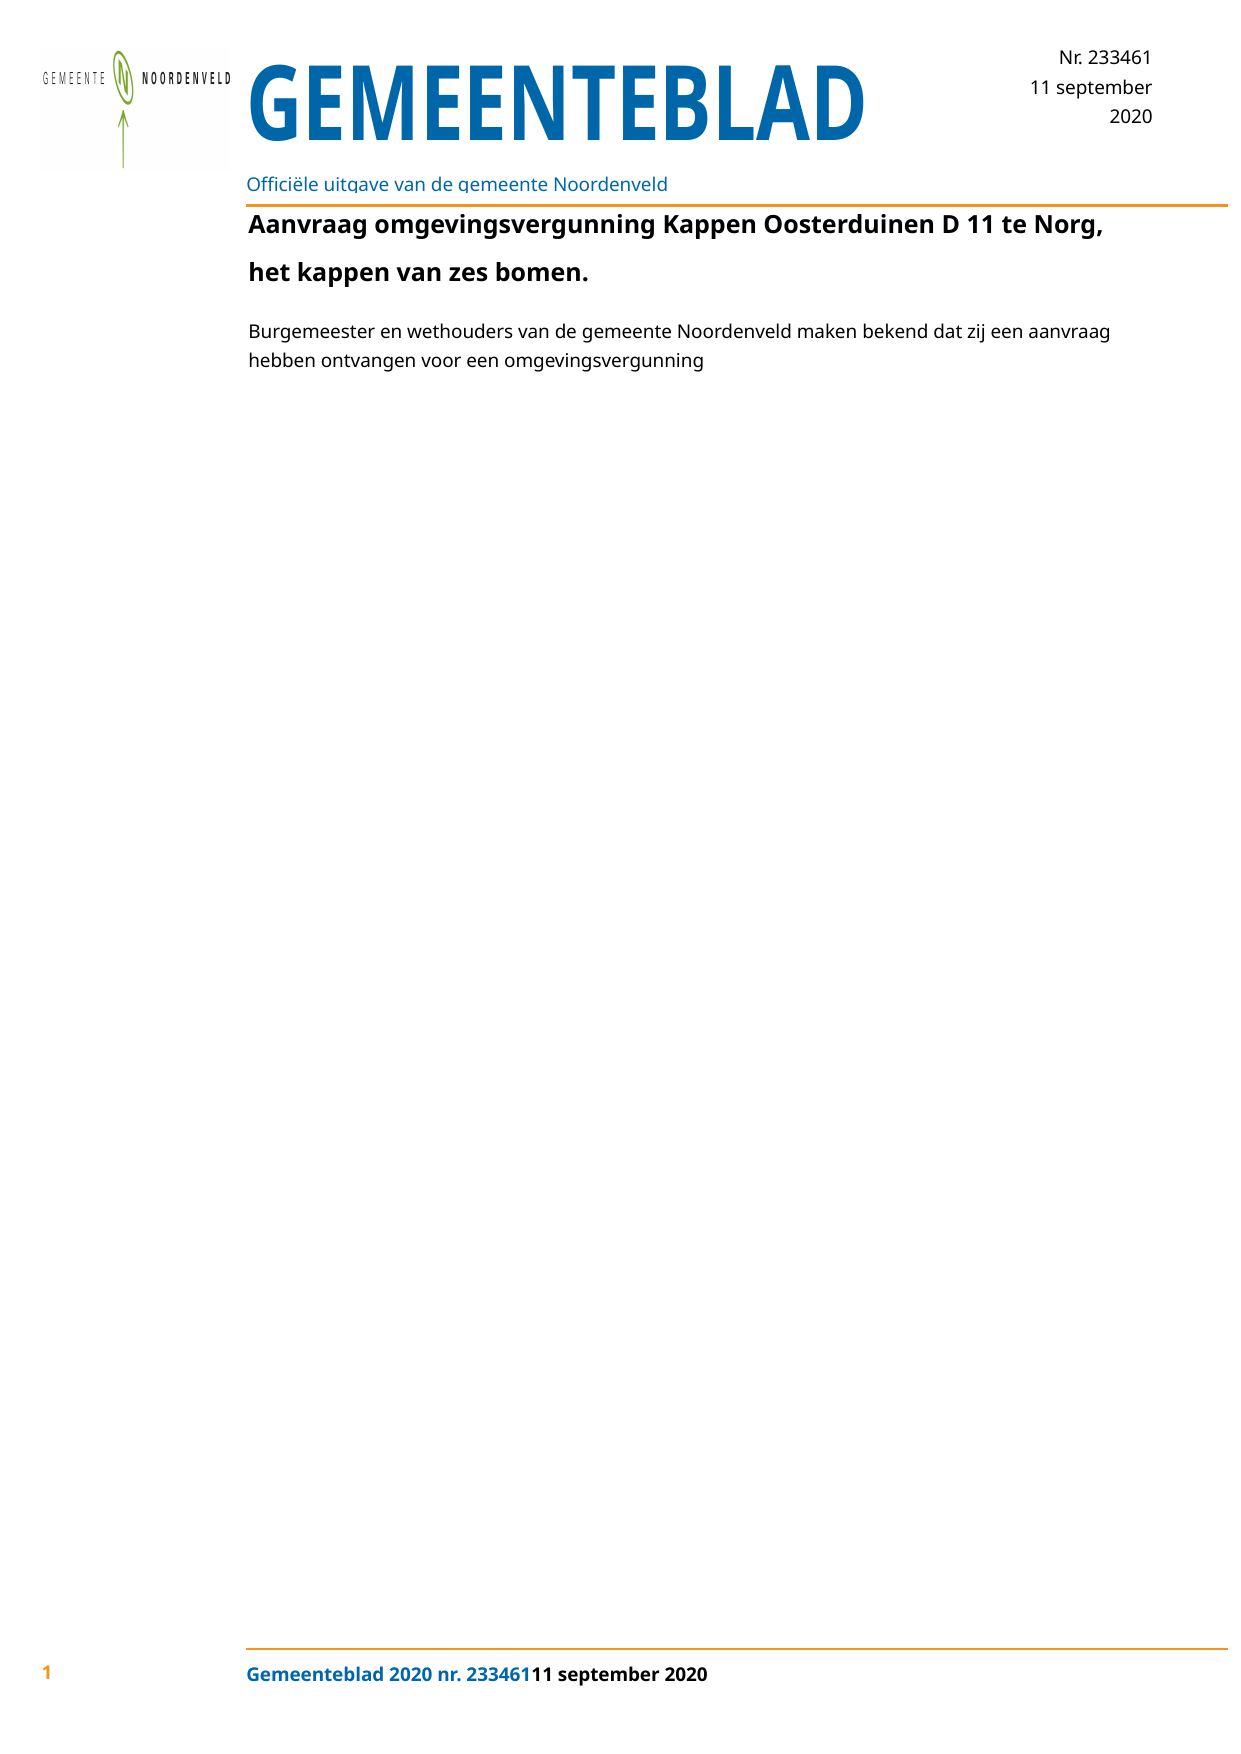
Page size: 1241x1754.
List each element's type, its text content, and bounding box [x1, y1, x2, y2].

text Aanvraag omgevingsvergunning Kappen Oosterduinen D 11 te Norg, het kappen van zes bomen. [248, 207, 1152, 288]
picture [41, 47, 231, 172]
text Burgemeester en wethouders van de gemeente Noordenveld maken bekend dat zij een aanvraag hebben ontvangen voor een omgevingsvergunning [248, 318, 1152, 373]
